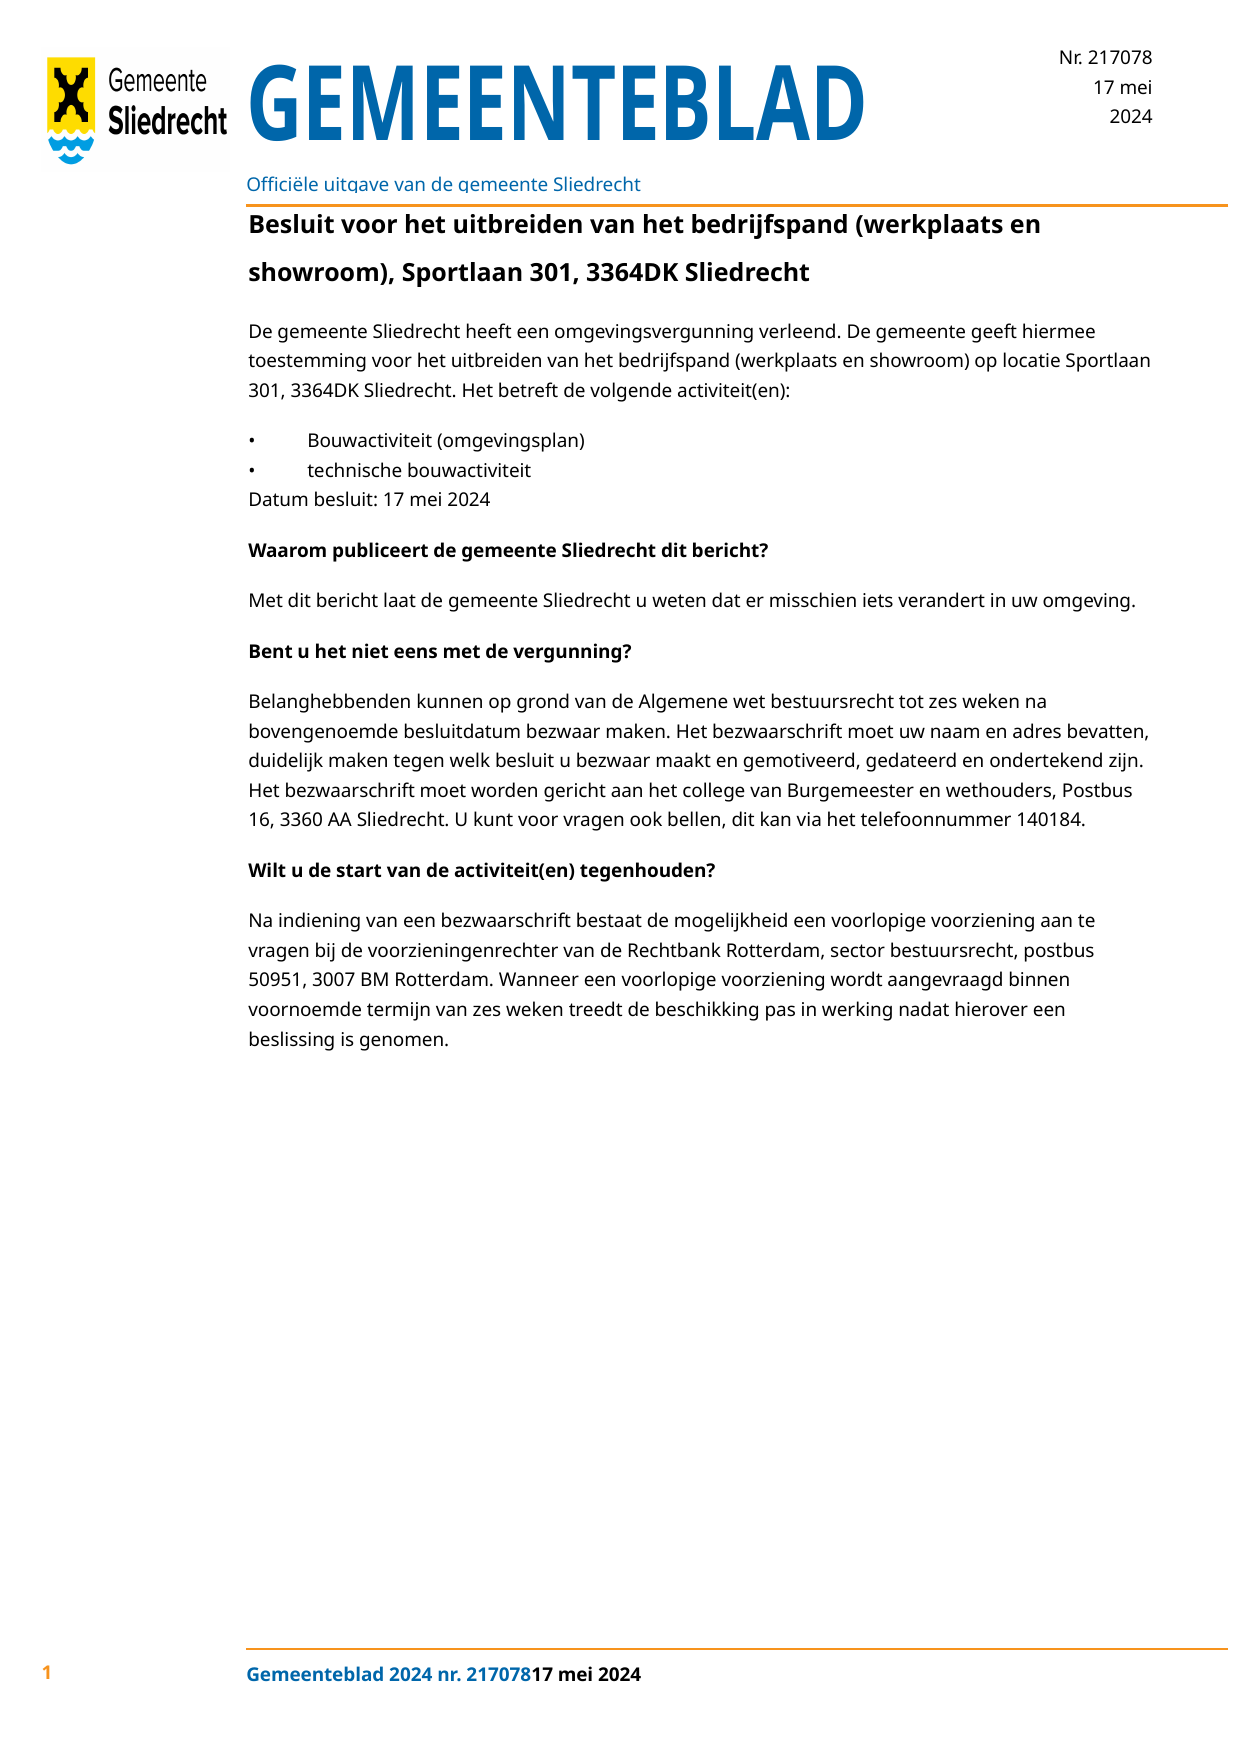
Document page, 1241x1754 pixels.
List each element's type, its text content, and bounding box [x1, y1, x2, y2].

text Waarom publiceert de gemeente Sliedrecht dit bericht? [248, 537, 1152, 563]
text Wilt u de start van de activiteit(en) tegenhouden? [248, 857, 1152, 883]
text Bent u het niet eens met de vergunning? [248, 638, 1152, 664]
list Bouwactiviteit (omgevingsplan) [248, 427, 1152, 453]
text Datum besluit: 17 mei 2024 [248, 487, 1152, 512]
text Belanghebbenden kunnen op grond van de Algemene wet bestuursrecht tot zes weken na bovengenoemde besluitdatum bezwaar maken. Het bezwaarschrift moet uw naam en adres bevatten, duidelijk maken tegen welk besluit u bezwaar maakt en gemotiveerd, gedateerd en ondertekend zijn. Het bezwaarschrift moet worden gericht aan het college van Burgemeester en wethouders, Postbus 16, 3360 AA Sliedrecht. U kunt voor vragen ook bellen, dit kan via het telefoonnummer 140184. [248, 688, 1152, 832]
text De gemeente Sliedrecht heeft een omgevingsvergunning verleend. De gemeente geeft hiermee toestemming voor het uitbreiden van het bedrijfspand (werkplaats en showroom) op locatie Sportlaan 301, 3364DK Sliedrecht. Het betreft de volgende activiteit(en): [248, 318, 1152, 403]
text Na indiening van een bezwaarschrift bestaat de mogelijkheid een voorlopige voorziening aan te vragen bij de voorzieningenrechter van de Rechtbank Rotterdam, sector bestuursrecht, postbus 50951, 3007 BM Rotterdam. Wanneer een voorlopige voorziening wordt aangevraagd binnen voornoemde termijn van zes weken treedt de beschikking pas in werking nadat hierover een beslissing is genomen. [248, 907, 1152, 1052]
text Besluit voor het uitbreiden van het bedrijfspand (werkplaats en showroom), Sportlaan 301, 3364DK Sliedrecht [248, 207, 1152, 288]
text Met dit bericht laat de gemeente Sliedrecht u weten dat er misschien iets verandert in uw omgeving. [248, 587, 1152, 613]
picture [41, 47, 231, 172]
list technische bouwactiviteit [248, 457, 1152, 483]
